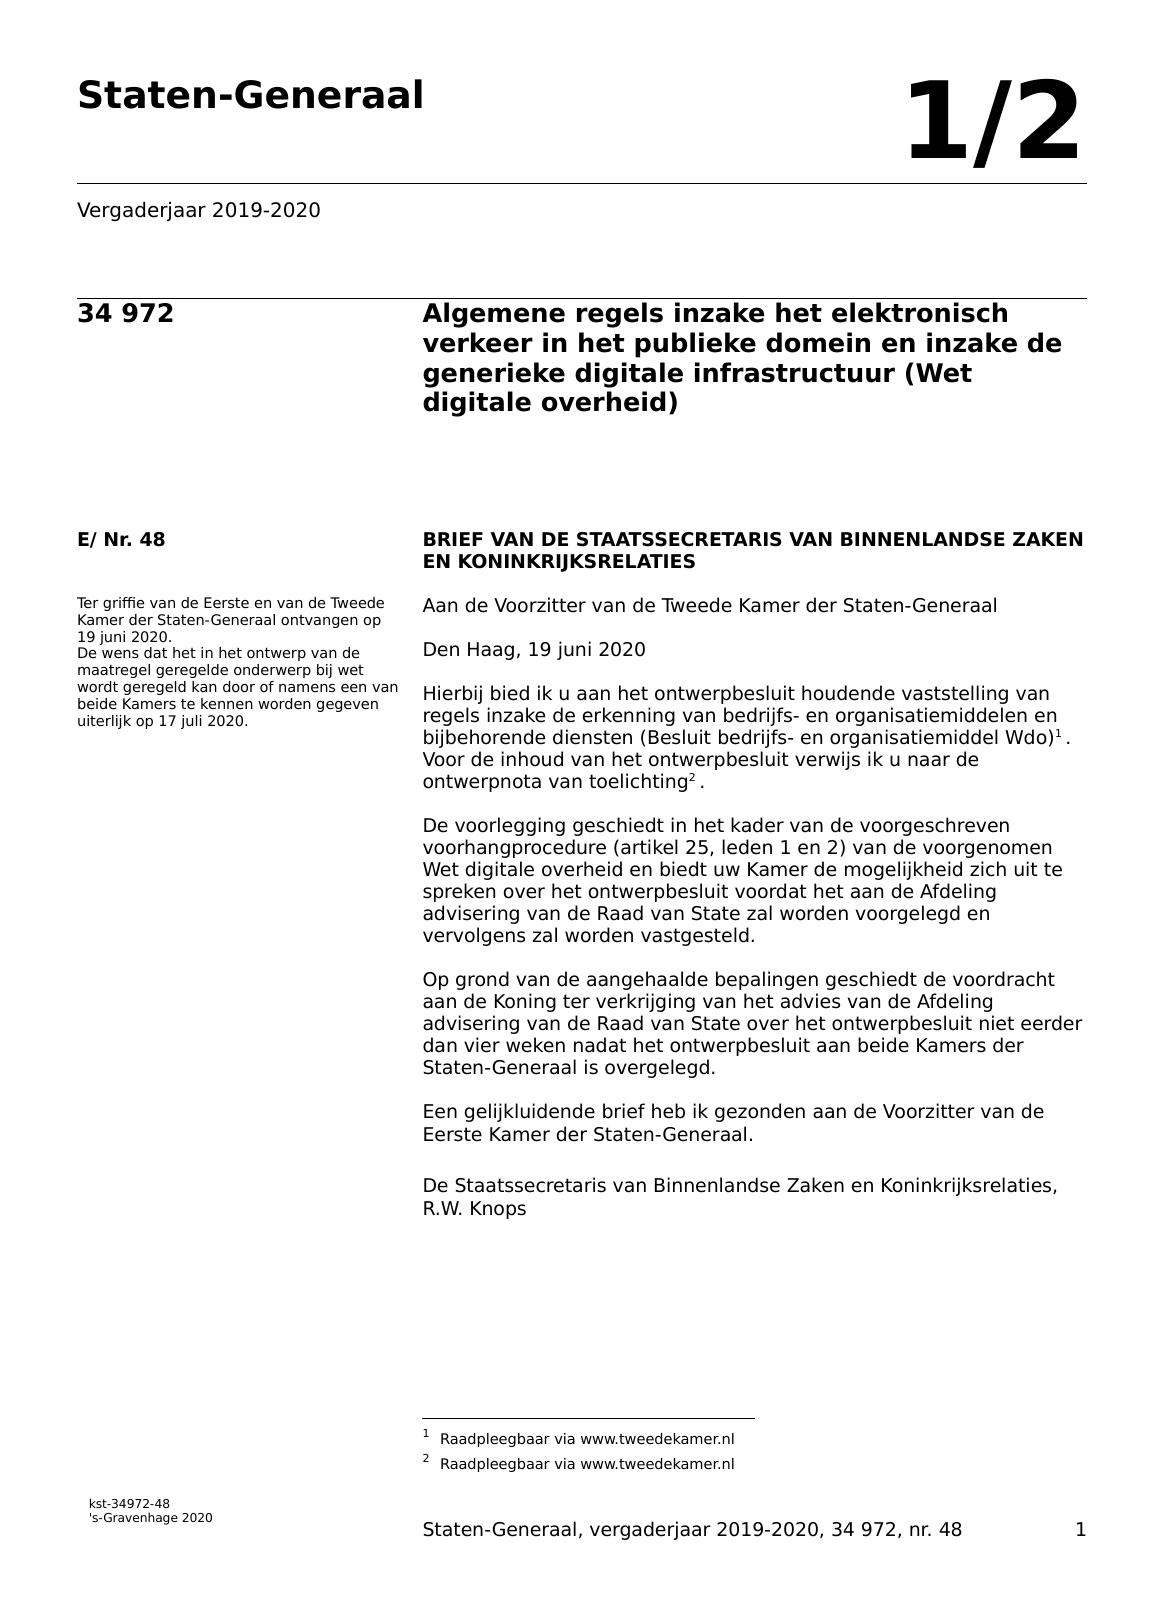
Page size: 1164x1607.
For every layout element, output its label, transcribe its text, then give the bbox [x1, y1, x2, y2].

subtitle E/ Nr. 48 BRIEF VAN DE STAATSSECRETARIS VAN BINNENLANDSE ZAKEN EN KONINKRIJKSRELATIES [77, 529, 1087, 573]
table_cell Vergaderjaar 2019-2020 [77, 184, 1087, 298]
text De Staatssecretaris van Binnenlandse Zaken en Koninkrijksrelaties, R.W. Knops [422, 1175, 1087, 1219]
text Raadpleegbaar via www.tweedekamer.nl [422, 1427, 1087, 1449]
text De voorlegging geschiedt in het kader van de voorgeschreven voorhangprocedure (artikel 25, leden 1 en 2) van de voorgenomen Wet digitale overheid en biedt uw Kamer de mogelijkheid zich uit te spreken over het ontwerpbesluit voordat het aan de Afdeling advisering van de Raad van State zal worden voorgelegd en vervolgens zal worden vastgesteld. [422, 815, 1087, 947]
text Hierbij bied ik u aan het ontwerpbesluit houdende vaststelling van regels inzake de erkenning van bedrijfs- en organisatiemiddelen en bijbehorende diensten (Besluit bedrijfs- en organisatiemiddel Wdo). Voor de inhoud van het ontwerpbesluit verwijs ik u naar de ontwerpnota van toelichting. [422, 683, 1087, 793]
text Op grond van de aangehaalde bepalingen geschiedt de voordracht aan de Koning ter verkrijging van het advies van de Afdeling advisering van de Raad van State over het ontwerpbesluit niet eerder dan vier weken nadat het ontwerpbesluit aan beide Kamers der Staten-Generaal is overgelegd. [422, 969, 1087, 1079]
text Een gelijkluidende brief heb ik gezonden aan de Voorzitter van de Eerste Kamer der Staten-Generaal. [422, 1101, 1087, 1145]
text De wens dat het in het ontwerp van de maatregel geregelde onderwerp bij wet wordt geregeld kan door of namens een van beide Kamers te kennen worden gegeven uiterlijk op 17 juli 2020. [77, 646, 399, 730]
text 's-Gravenhage 2020 [88, 1511, 323, 1525]
text Raadpleegbaar via www.tweedekamer.nl [422, 1452, 1087, 1474]
text Ter griffie van de Eerste en van de Tweede Kamer der Staten-Generaal ontvangen op 19 juni 2020. [77, 595, 399, 646]
text Den Haag, 19 juni 2020 [422, 639, 1087, 661]
text kst-34972-48 [88, 1497, 323, 1511]
subtitle 34 972 Algemene regels inzake het elektronisch verkeer in het publieke domein en inzake de generieke digitale infrastructuur (Wet digitale overheid) [77, 299, 1087, 418]
table_header 1/2 [886, 59, 1087, 183]
table_header Staten-Generaal [77, 59, 886, 183]
text Aan de Voorzitter van de Tweede Kamer der Staten-Generaal [422, 595, 1087, 617]
